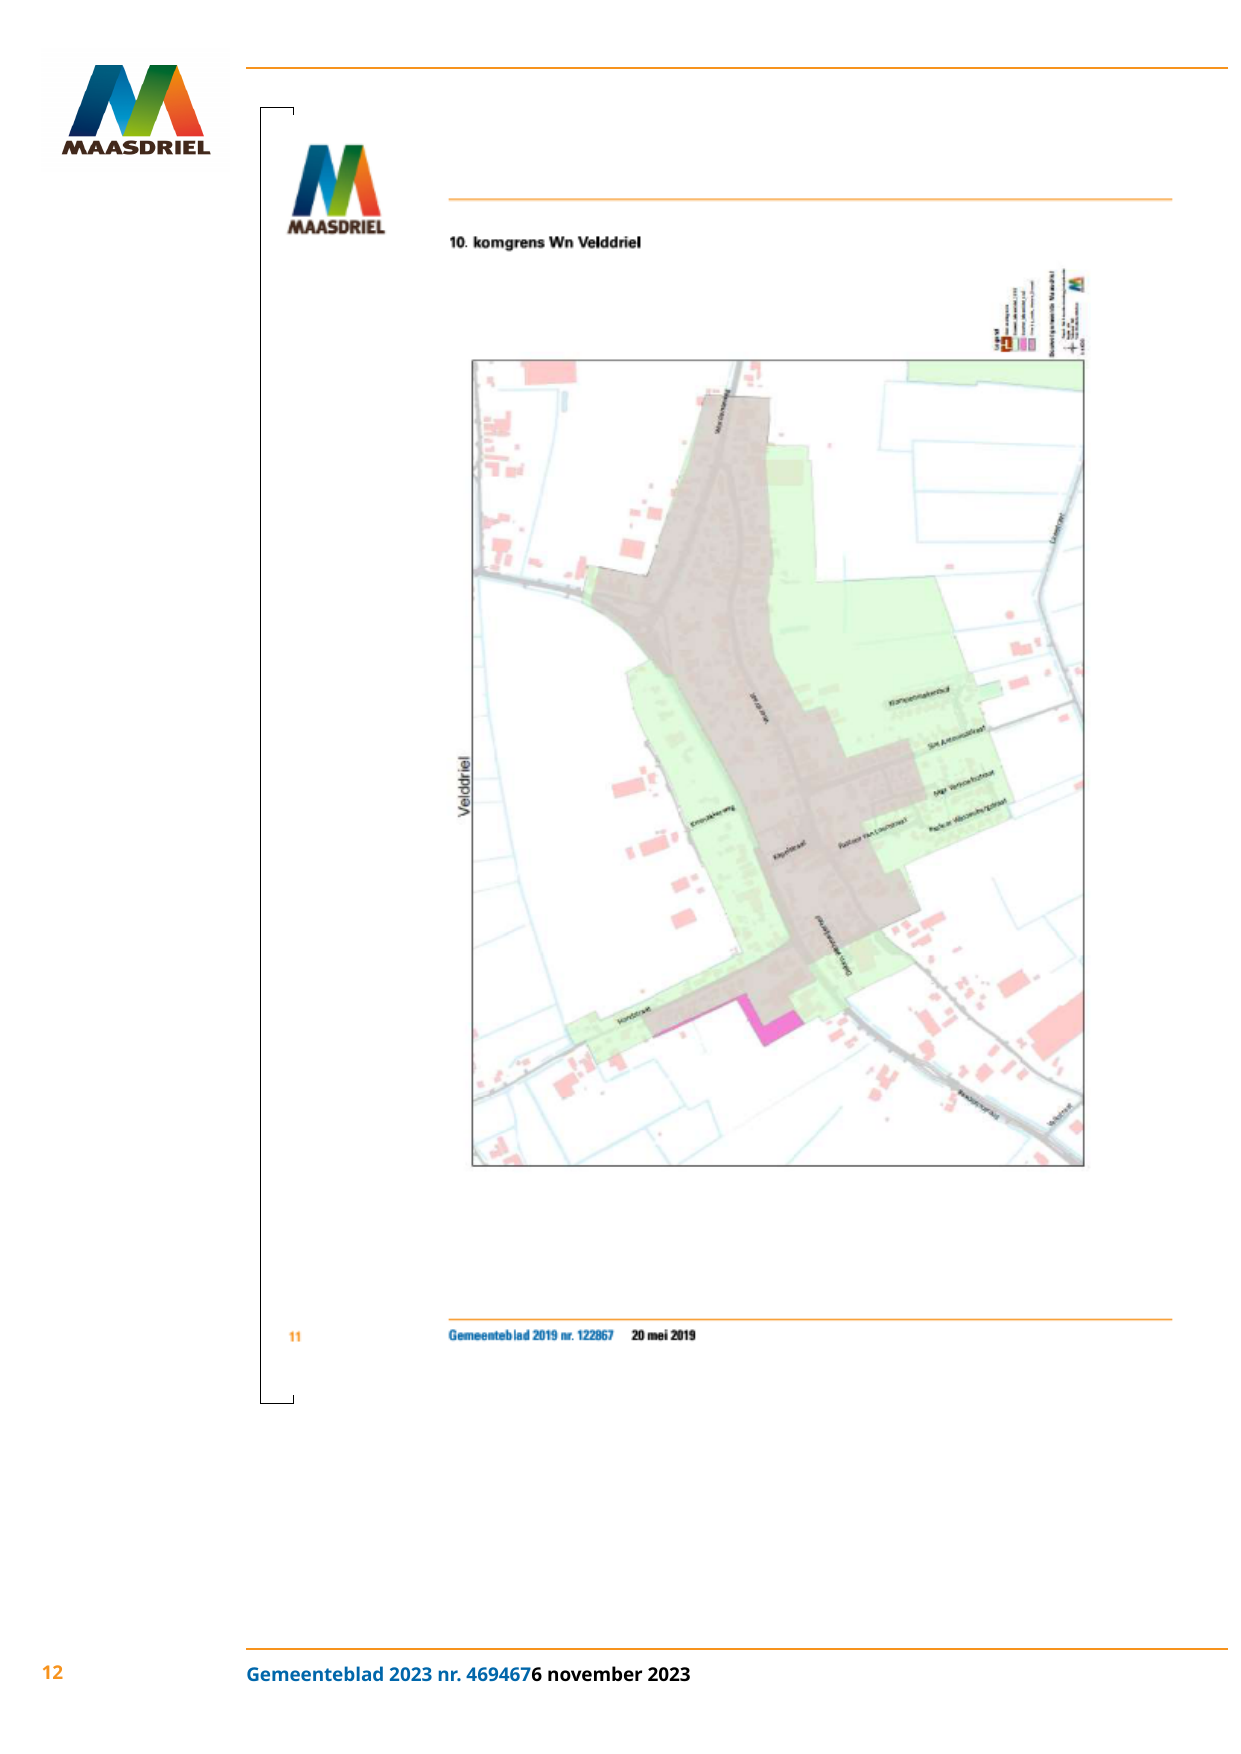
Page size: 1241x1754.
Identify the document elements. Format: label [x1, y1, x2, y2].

picture [268, 115, 1173, 1395]
picture [41, 47, 231, 172]
